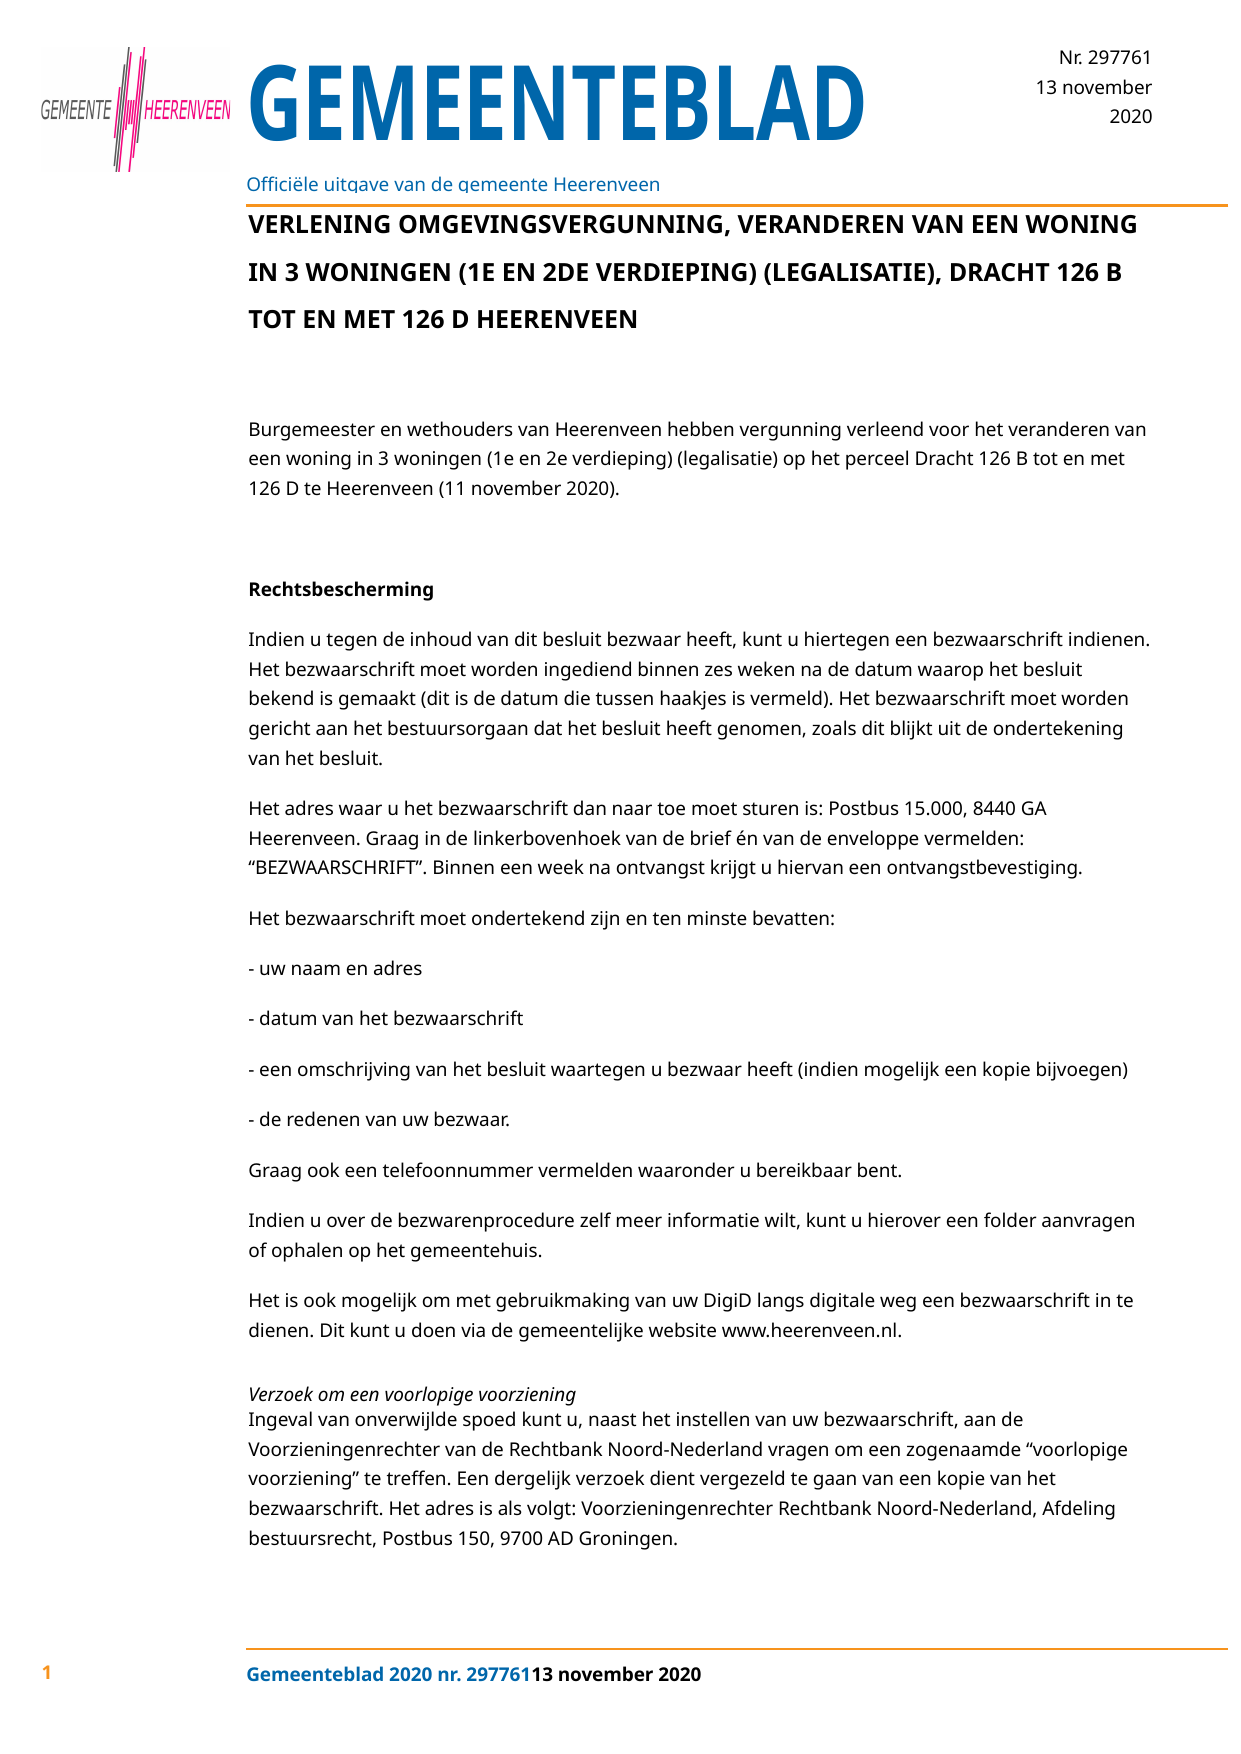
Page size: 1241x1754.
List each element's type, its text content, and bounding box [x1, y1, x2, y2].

text Ingeval van onverwijlde spoed kunt u, naast het instellen van uw bezwaarschrift, aan de Voorzieningenrechter van de Rechtbank Noord-Nederland vragen om een zogenaamde “voorlopige voorziening” te treffen. Een dergelijk verzoek dient vergezeld te gaan van een kopie van het bezwaarschrift. Het adres is als volgt: Voorzieningenrechter Rechtbank Noord-Nederland, Afdeling bestuursrecht, Postbus 150, 9700 AD Groningen. [248, 1406, 1152, 1551]
text - uw naam en adres [248, 955, 1152, 981]
text Indien u over de bezwarenprocedure zelf meer informatie wilt, kunt u hierover een folder aanvragen of ophalen op het gemeentehuis. [248, 1207, 1152, 1262]
text - datum van het bezwaarschrift [248, 1006, 1152, 1031]
text Burgemeester en wethouders van Heerenveen hebben vergunning verleend voor het veranderen van een woning in 3 woningen (1e en 2e verdieping) (legalisatie) op het perceel Dracht 126 B tot en met 126 D te Heerenveen (11 november 2020). [248, 416, 1152, 501]
text Het is ook mogelijk om met gebruikmaking van uw DigiD langs digitale weg een bezwaarschrift in te dienen. Dit kunt u doen via de gemeentelijke website www.heerenveen.nl. [248, 1287, 1152, 1342]
text Graag ook een telefoonnummer vermelden waaronder u bereikbaar bent. [248, 1157, 1152, 1182]
text Verzoek om een voorlopige voorziening [248, 1381, 1152, 1406]
text Rechtsbescherming [248, 576, 1152, 602]
text - de redenen van uw bezwaar. [248, 1106, 1152, 1132]
text Het bezwaarschrift moet ondertekend zijn en ten minste bevatten: [248, 905, 1152, 930]
text VERLENING OMGEVINGSVERGUNNING, VERANDEREN VAN EEN WONING IN 3 WONINGEN (1E EN 2DE VERDIEPING) (LEGALISATIE), DRACHT 126 B TOT EN MET 126 D HEERENVEEN [248, 207, 1152, 336]
text - een omschrijving van het besluit waartegen u bezwaar heeft (indien mogelijk een kopie bijvoegen) [248, 1056, 1152, 1082]
text Het adres waar u het bezwaarschrift dan naar toe moet sturen is: Postbus 15.000, 8440 GA Heerenveen. Graag in de linkerbovenhoek van de brief én van de enveloppe vermelden: “BEZWAARSCHRIFT”. Binnen een week na ontvangst krijgt u hiervan een ontvangstbevestiging. [248, 795, 1152, 880]
text Indien u tegen de inhoud van dit besluit bezwaar heeft, kunt u hiertegen een bezwaarschrift indienen. Het bezwaarschrift moet worden ingediend binnen zes weken na de datum waarop het besluit bekend is gemaakt (dit is de datum die tussen haakjes is vermeld). Het bezwaarschrift moet worden gericht aan het bestuursorgaan dat het besluit heeft genomen, zoals dit blijkt uit de ondertekening van het besluit. [248, 626, 1152, 770]
picture [41, 47, 231, 172]
